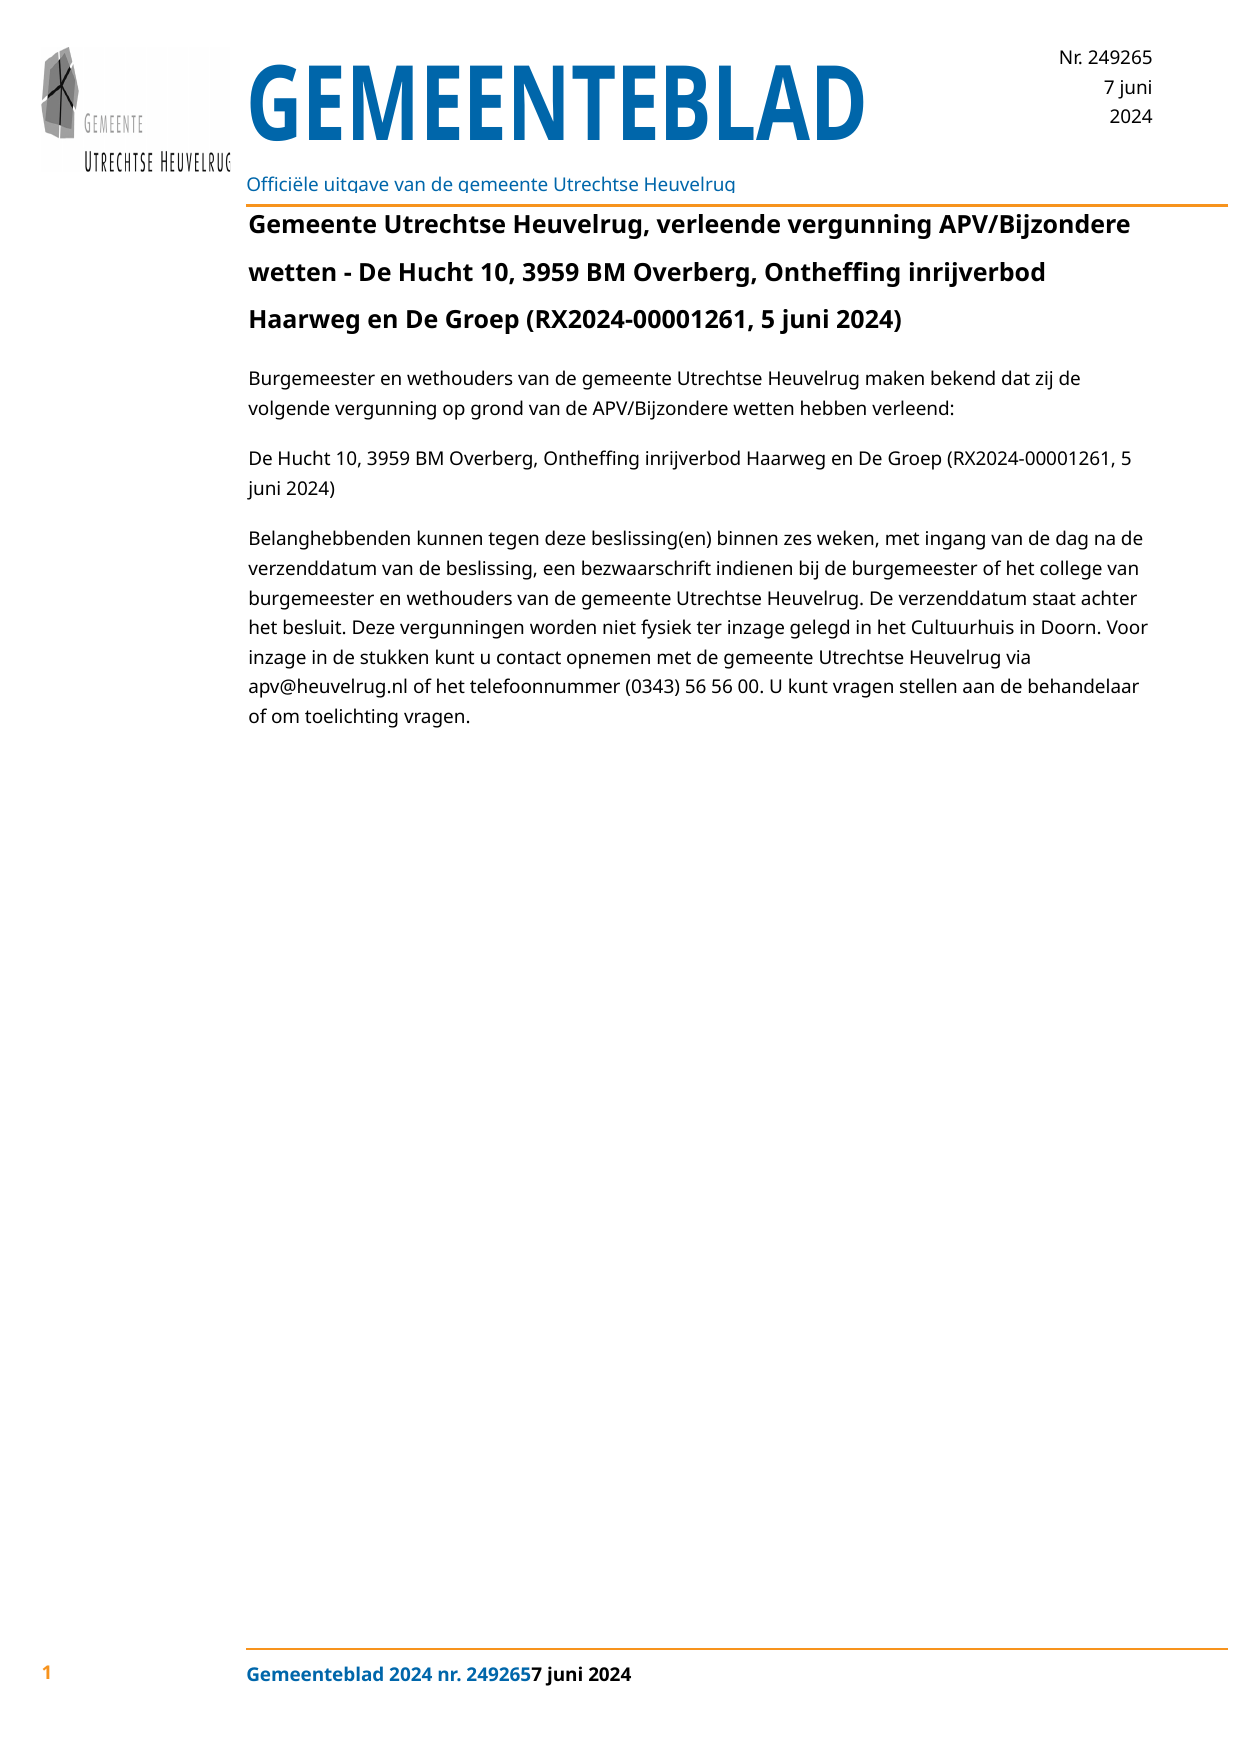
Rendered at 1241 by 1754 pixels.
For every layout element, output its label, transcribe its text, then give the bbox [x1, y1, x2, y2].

text Burgemeester en wethouders van de gemeente Utrechtse Heuvelrug maken bekend dat zij de volgende vergunning op grond van de APV/Bijzondere wetten hebben verleend: [248, 366, 1152, 421]
picture [41, 47, 231, 172]
text Gemeente Utrechtse Heuvelrug, verleende vergunning APV/Bijzondere wetten - De Hucht 10, 3959 BM Overberg, Ontheffing inrijverbod Haarweg en De Groep (RX2024-00001261, 5 juni 2024) [248, 207, 1152, 336]
text Belanghebbenden kunnen tegen deze beslissing(en) binnen zes weken, met ingang van de dag na de verzenddatum van de beslissing, een bezwaarschrift indienen bij de burgemeester of het college van burgemeester en wethouders van de gemeente Utrechtse Heuvelrug. De verzenddatum staat achter het besluit. Deze vergunningen worden niet fysiek ter inzage gelegd in het Cultuurhuis in Doorn. Voor inzage in de stukken kunt u contact opnemen met de gemeente Utrechtse Heuvelrug via apv@heuvelrug.nl of het telefoonnummer (0343) 56 56 00. U kunt vragen stellen aan de behandelaar of om toelichting vragen. [248, 526, 1152, 729]
text De Hucht 10, 3959 BM Overberg, Ontheffing inrijverbod Haarweg en De Groep (RX2024-00001261, 5 juni 2024) [248, 446, 1152, 501]
